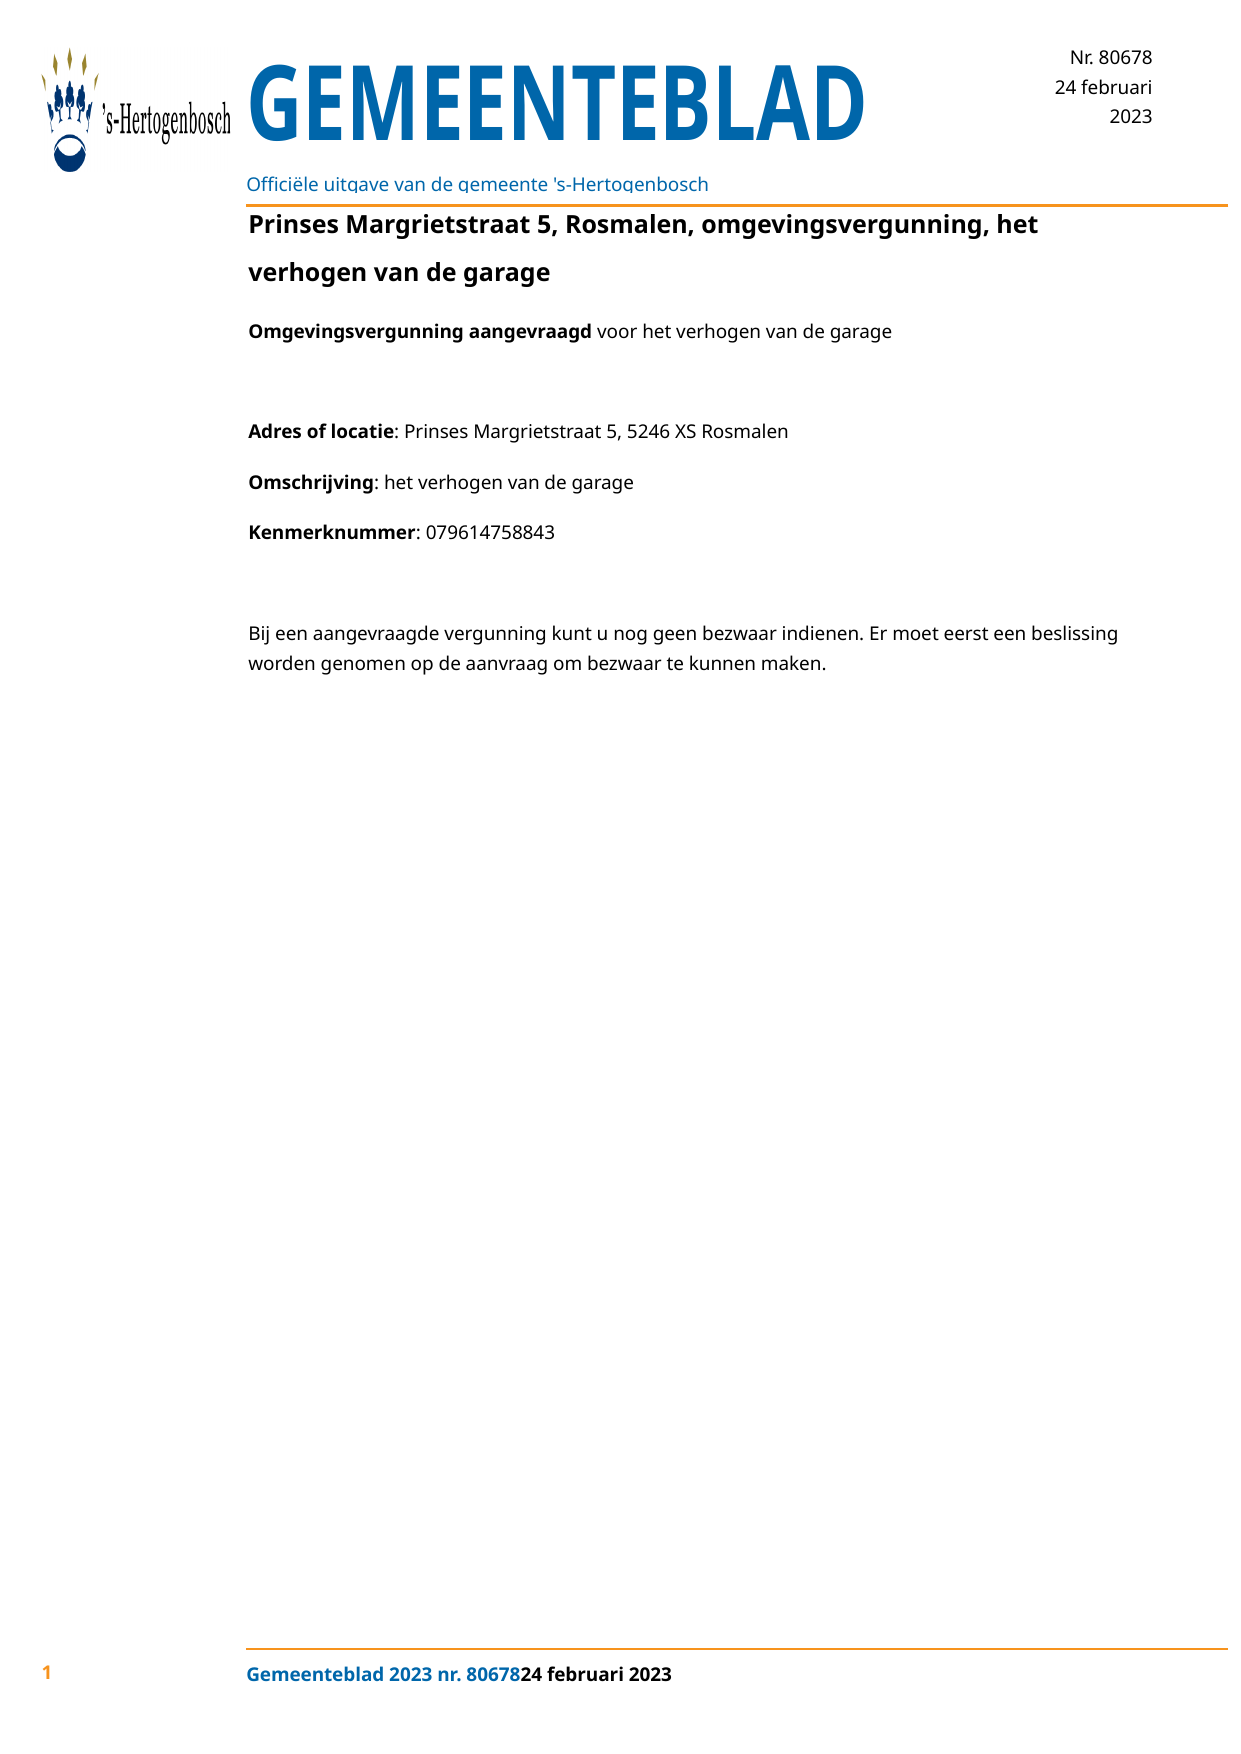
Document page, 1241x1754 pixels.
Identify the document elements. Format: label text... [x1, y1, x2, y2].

text Prinses Margrietstraat 5, Rosmalen, omgevingsvergunning, het verhogen van de garage [248, 207, 1152, 288]
text Bij een aangevraagde vergunning kunt u nog geen bezwaar indienen. Er moet eerst een beslissing worden genomen op de aanvraag om bezwaar te kunnen maken. [248, 620, 1152, 676]
picture [41, 47, 231, 172]
text Kenmerknummer: 079614758843 [248, 519, 1152, 545]
text Adres of locatie: Prinses Margrietstraat 5, 5246 XS Rosmalen [248, 419, 1152, 444]
text Omgevingsvergunning aangevraagd voor het verhogen van de garage [248, 318, 1152, 344]
text Omschrijving: het verhogen van de garage [248, 469, 1152, 495]
